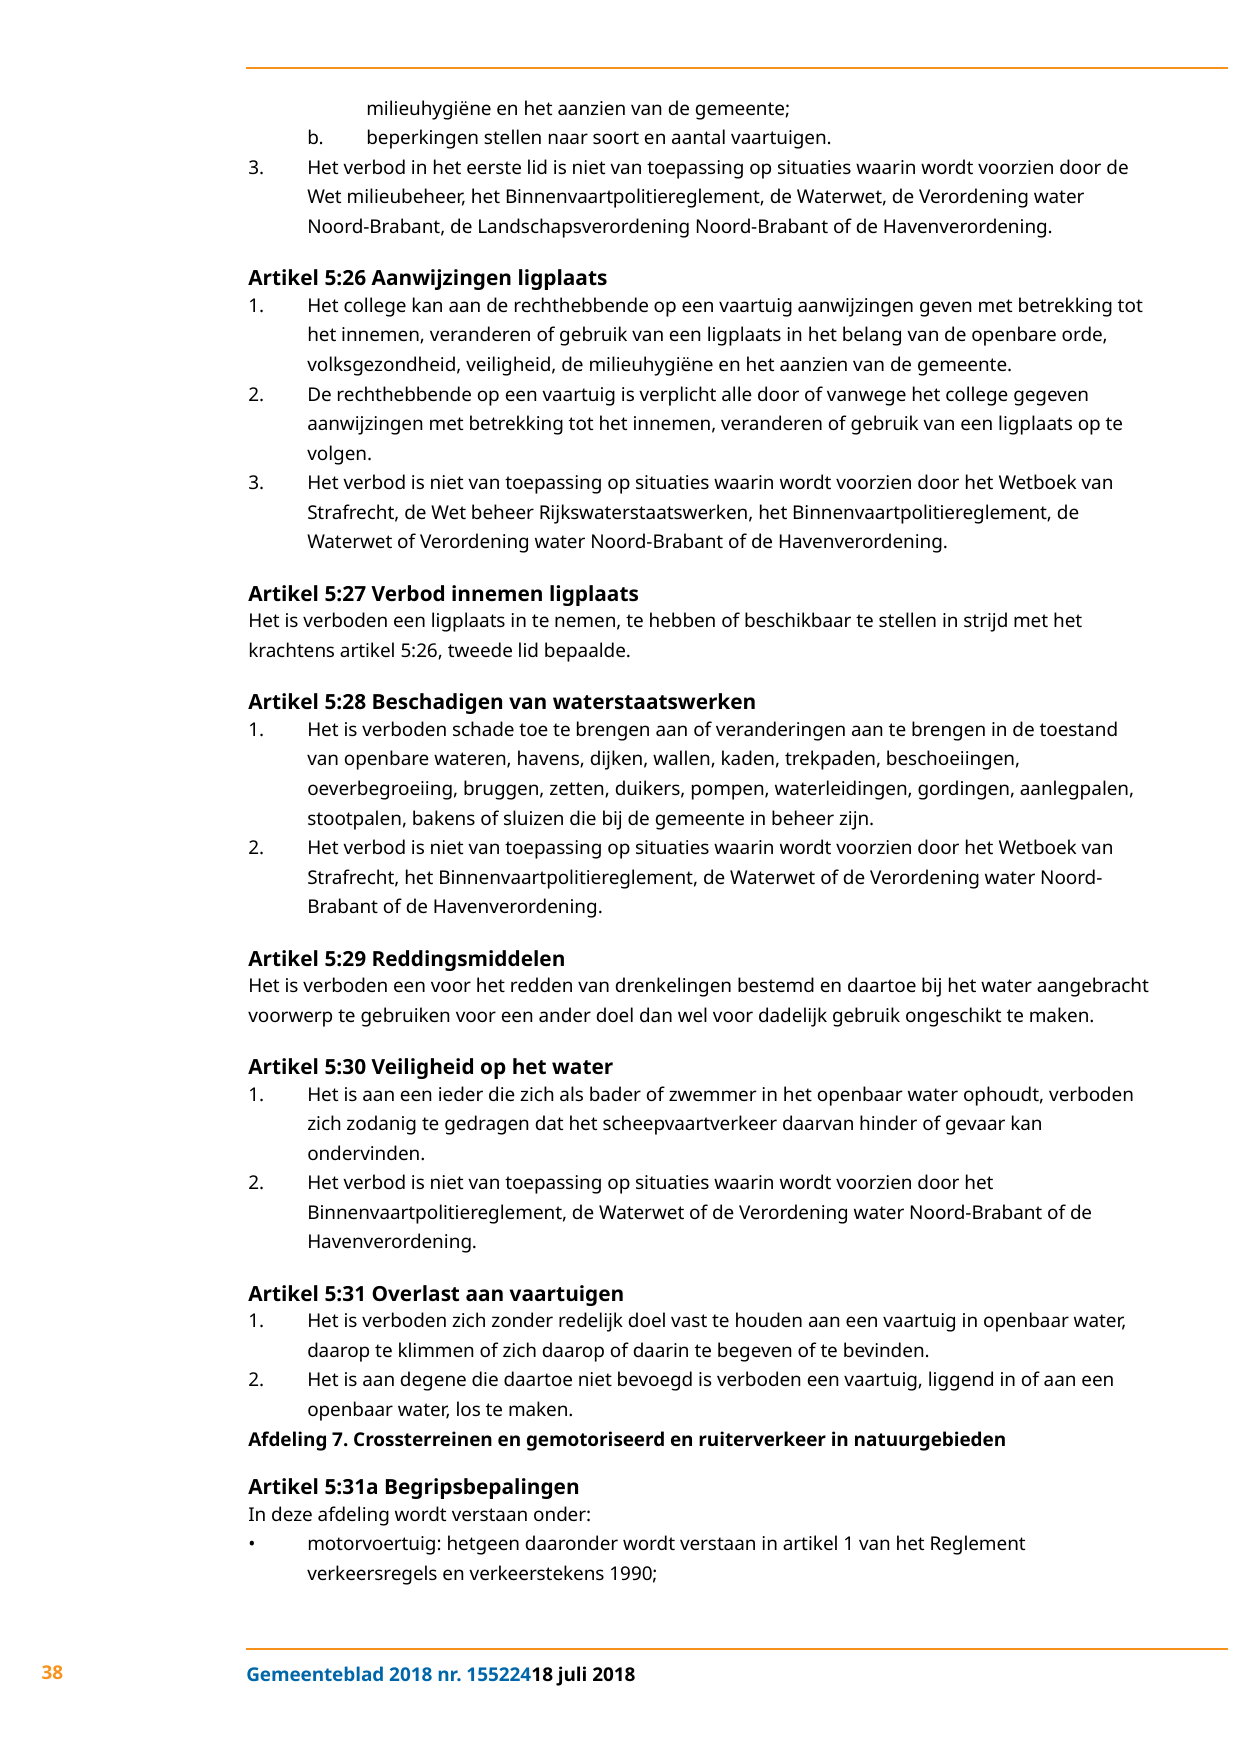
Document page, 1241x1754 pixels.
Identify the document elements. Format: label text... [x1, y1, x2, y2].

list motorvoertuig: hetgeen daaronder wordt verstaan in artikel 1 van het Reglement verkeersregels en verkeerstekens 1990; [248, 1530, 1152, 1586]
text Artikel 5:31 Overlast aan vaartuigen [248, 1279, 1152, 1307]
list milieuhygiëne en het aanzien van de gemeente; [307, 95, 1152, 121]
text Artikel 5:30 Veiligheid op het water [248, 1052, 1152, 1081]
list Het is aan degene die daartoe niet bevoegd is verboden een vaartuig, liggend in of aan een openbaar water, los te maken. [248, 1367, 1152, 1422]
list De rechthebbende op een vaartuig is verplicht alle door of vanwege het college gegeven aanwijzingen met betrekking tot het innemen, veranderen of gebruik van een ligplaats op te volgen. [248, 381, 1152, 466]
text Artikel 5:31a Begripsbepalingen [248, 1472, 1152, 1501]
list Het verbod is niet van toepassing op situaties waarin wordt voorzien door het Binnenvaartpolitiereglement, de Waterwet of de Verordening water Noord-Brabant of de Havenverordening. [248, 1169, 1152, 1254]
list Het is verboden zich zonder redelijk doel vast te houden aan een vaartuig in openbaar water, daarop te klimmen of zich daarop of daarin te begeven of te bevinden. [248, 1307, 1152, 1363]
text Artikel 5:27 Verbod innemen ligplaats [248, 579, 1152, 607]
text Artikel 5:28 Beschadigen van waterstaatswerken [248, 687, 1152, 716]
text Artikel 5:26 Aanwijzingen ligplaats [248, 263, 1152, 292]
text Artikel 5:29 Reddingsmiddelen [248, 944, 1152, 972]
picture [41, 47, 231, 172]
list Het is verboden schade toe te brengen aan of veranderingen aan te brengen in de toestand van openbare wateren, havens, dijken, wallen, kaden, trekpaden, beschoeiingen, oeverbegroeiing, bruggen, zetten, duikers, pompen, waterleidingen, gordingen, aanlegpalen, stootpalen, bakens of sluizen die bij de gemeente in beheer zijn. [248, 716, 1152, 830]
list Het is aan een ieder die zich als bader of zwemmer in het openbaar water ophoudt, verboden zich zodanig te gedragen dat het scheepvaartverkeer daarvan hinder of gevaar kan ondervinden. [248, 1081, 1152, 1166]
list Het verbod in het eerste lid is niet van toepassing op situaties waarin wordt voorzien door de Wet milieubeheer, het Binnenvaartpolitiereglement, de Waterwet, de Verordening water Noord-Brabant, de Landschapsverordening Noord-Brabant of de Havenverordening. [248, 154, 1152, 239]
list Het verbod is niet van toepassing op situaties waarin wordt voorzien door het Wetboek van Strafrecht, de Wet beheer Rijkswaterstaatswerken, het Binnenvaartpolitiereglement, de Waterwet of Verordening water Noord-Brabant of de Havenverordening. [248, 469, 1152, 554]
list Het verbod is niet van toepassing op situaties waarin wordt voorzien door het Wetboek van Strafrecht, het Binnenvaartpolitiereglement, de Waterwet of de Verordening water Noord-Brabant of de Havenverordening. [248, 834, 1152, 919]
text Het is verboden een ligplaats in te nemen, te hebben of beschikbaar te stellen in strijd met het krachtens artikel 5:26, tweede lid bepaalde. [248, 607, 1152, 663]
list beperkingen stellen naar soort en aantal vaartuigen. [307, 124, 1152, 150]
text In deze afdeling wordt verstaan onder: [248, 1501, 1152, 1527]
list Het college kan aan de rechthebbende op een vaartuig aanwijzingen geven met betrekking tot het innemen, veranderen of gebruik van een ligplaats in het belang van de openbare orde, volksgezondheid, veiligheid, de milieuhygiëne en het aanzien van de gemeente. [248, 292, 1152, 377]
text Het is verboden een voor het redden van drenkelingen bestemd en daartoe bij het water aangebracht voorwerp te gebruiken voor een ander doel dan wel voor dadelijk gebruik ongeschikt te maken. [248, 972, 1152, 1028]
text Afdeling 7. Crossterreinen en gemotoriseerd en ruiterverkeer in natuurgebieden [248, 1426, 1152, 1452]
